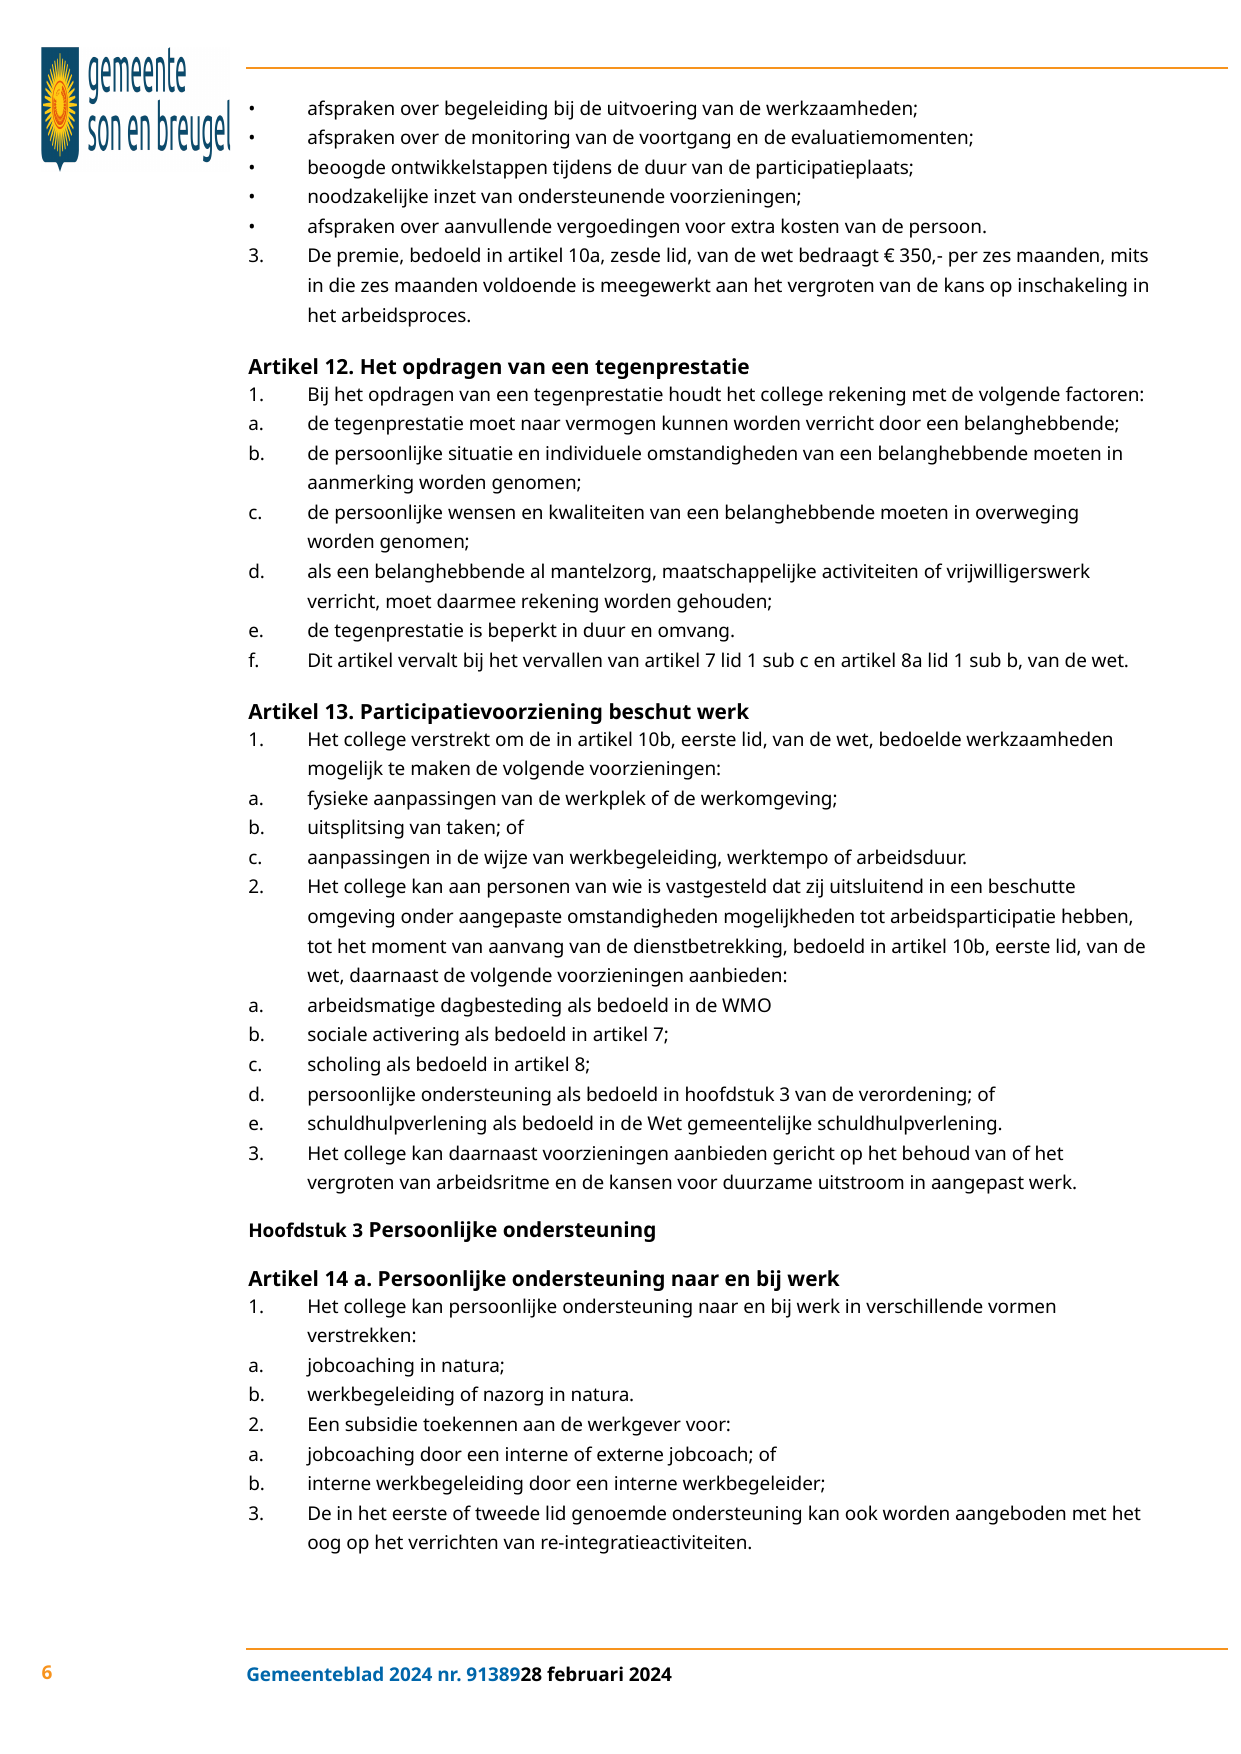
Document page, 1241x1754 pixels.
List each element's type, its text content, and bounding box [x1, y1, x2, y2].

list als een belanghebbende al mantelzorg, maatschappelijke activiteiten of vrijwilligerswerk verricht, moet daarmee rekening worden gehouden; [248, 558, 1152, 613]
list schuldhulpverlening als bedoeld in de Wet gemeentelijke schuldhulpverlening. [248, 1110, 1152, 1136]
list werkbegeleiding of nazorg in natura. [248, 1382, 1152, 1407]
text Artikel 12. Het opdragen van een tegenprestatie [248, 352, 1152, 381]
list aanpassingen in de wijze van werkbegeleiding, werktempo of arbeidsduur. [248, 844, 1152, 870]
list Dit artikel vervalt bij het vervallen van artikel 7 lid 1 sub c en artikel 8a lid 1 sub b, van de wet. [248, 647, 1152, 673]
list scholing als bedoeld in artikel 8; [248, 1051, 1152, 1077]
list Bij het opdragen van een tegenprestatie houdt het college rekening met de volgende factoren: [248, 381, 1152, 406]
list interne werkbegeleiding door een interne werkbegeleider; [248, 1470, 1152, 1496]
list sociale activering als bedoeld in artikel 7; [248, 1022, 1152, 1047]
list De in het eerste of tweede lid genoemde ondersteuning kan ook worden aangeboden met het oog op het verrichten van re-integratieactiviteiten. [248, 1500, 1152, 1555]
list Het college kan aan personen van wie is vastgesteld dat zij uitsluitend in een beschutte omgeving onder aangepaste omstandigheden mogelijkheden tot arbeidsparticipatie hebben, tot het moment van aanvang van de dienstbetrekking, bedoeld in artikel 10b, eerste lid, van de wet, daarnaast de volgende voorzieningen aanbieden: [248, 874, 1152, 988]
text Artikel 14 a. Persoonlijke ondersteuning naar en bij werk [248, 1264, 1152, 1293]
list afspraken over aanvullende vergoedingen voor extra kosten van de persoon. [248, 213, 1152, 239]
list arbeidsmatige dagbesteding als bedoeld in de WMO [248, 992, 1152, 1018]
list de persoonlijke situatie en individuele omstandigheden van een belanghebbende moeten in aanmerking worden genomen; [248, 440, 1152, 495]
list uitsplitsing van taken; of [248, 814, 1152, 840]
list De premie, bedoeld in artikel 10a, zesde lid, van de wet bedraagt € 350,- per zes maanden, mits in die zes maanden voldoende is meegewerkt aan het vergroten van de kans op inschakeling in het arbeidsproces. [248, 243, 1152, 328]
list persoonlijke ondersteuning als bedoeld in hoofdstuk 3 van de verordening; of [248, 1081, 1152, 1107]
list Het college kan persoonlijke ondersteuning naar en bij werk in verschillende vormen verstrekken: [248, 1293, 1152, 1348]
list Het college verstrekt om de in artikel 10b, eerste lid, van de wet, bedoelde werkzaamheden mogelijk te maken de volgende voorzieningen: [248, 726, 1152, 781]
text Hoofdstuk 3 Persoonlijke ondersteuning [248, 1215, 1152, 1244]
list afspraken over de monitoring van de voortgang en de evaluatiemomenten; [248, 124, 1152, 150]
list de tegenprestatie moet naar vermogen kunnen worden verricht door een belanghebbende; [248, 410, 1152, 436]
list Het college kan daarnaast voorzieningen aanbieden gericht op het behoud van of het vergroten van arbeidsritme en de kansen voor duurzame uitstroom in aangepast werk. [248, 1140, 1152, 1195]
list afspraken over begeleiding bij de uitvoering van de werkzaamheden; [248, 95, 1152, 121]
list jobcoaching in natura; [248, 1352, 1152, 1378]
list fysieke aanpassingen van de werkplek of de werkomgeving; [248, 785, 1152, 811]
list noodzakelijke inzet van ondersteunende voorzieningen; [248, 183, 1152, 209]
picture [41, 47, 231, 172]
list de tegenprestatie is beperkt in duur en omvang. [248, 617, 1152, 643]
list jobcoaching door een interne of externe jobcoach; of [248, 1441, 1152, 1467]
list beoogde ontwikkelstappen tijdens de duur van de participatieplaats; [248, 154, 1152, 180]
list Een subsidie toekennen aan de werkgever voor: [248, 1411, 1152, 1437]
text Artikel 13. Participatievoorziening beschut werk [248, 697, 1152, 726]
list de persoonlijke wensen en kwaliteiten van een belanghebbende moeten in overweging worden genomen; [248, 499, 1152, 554]
